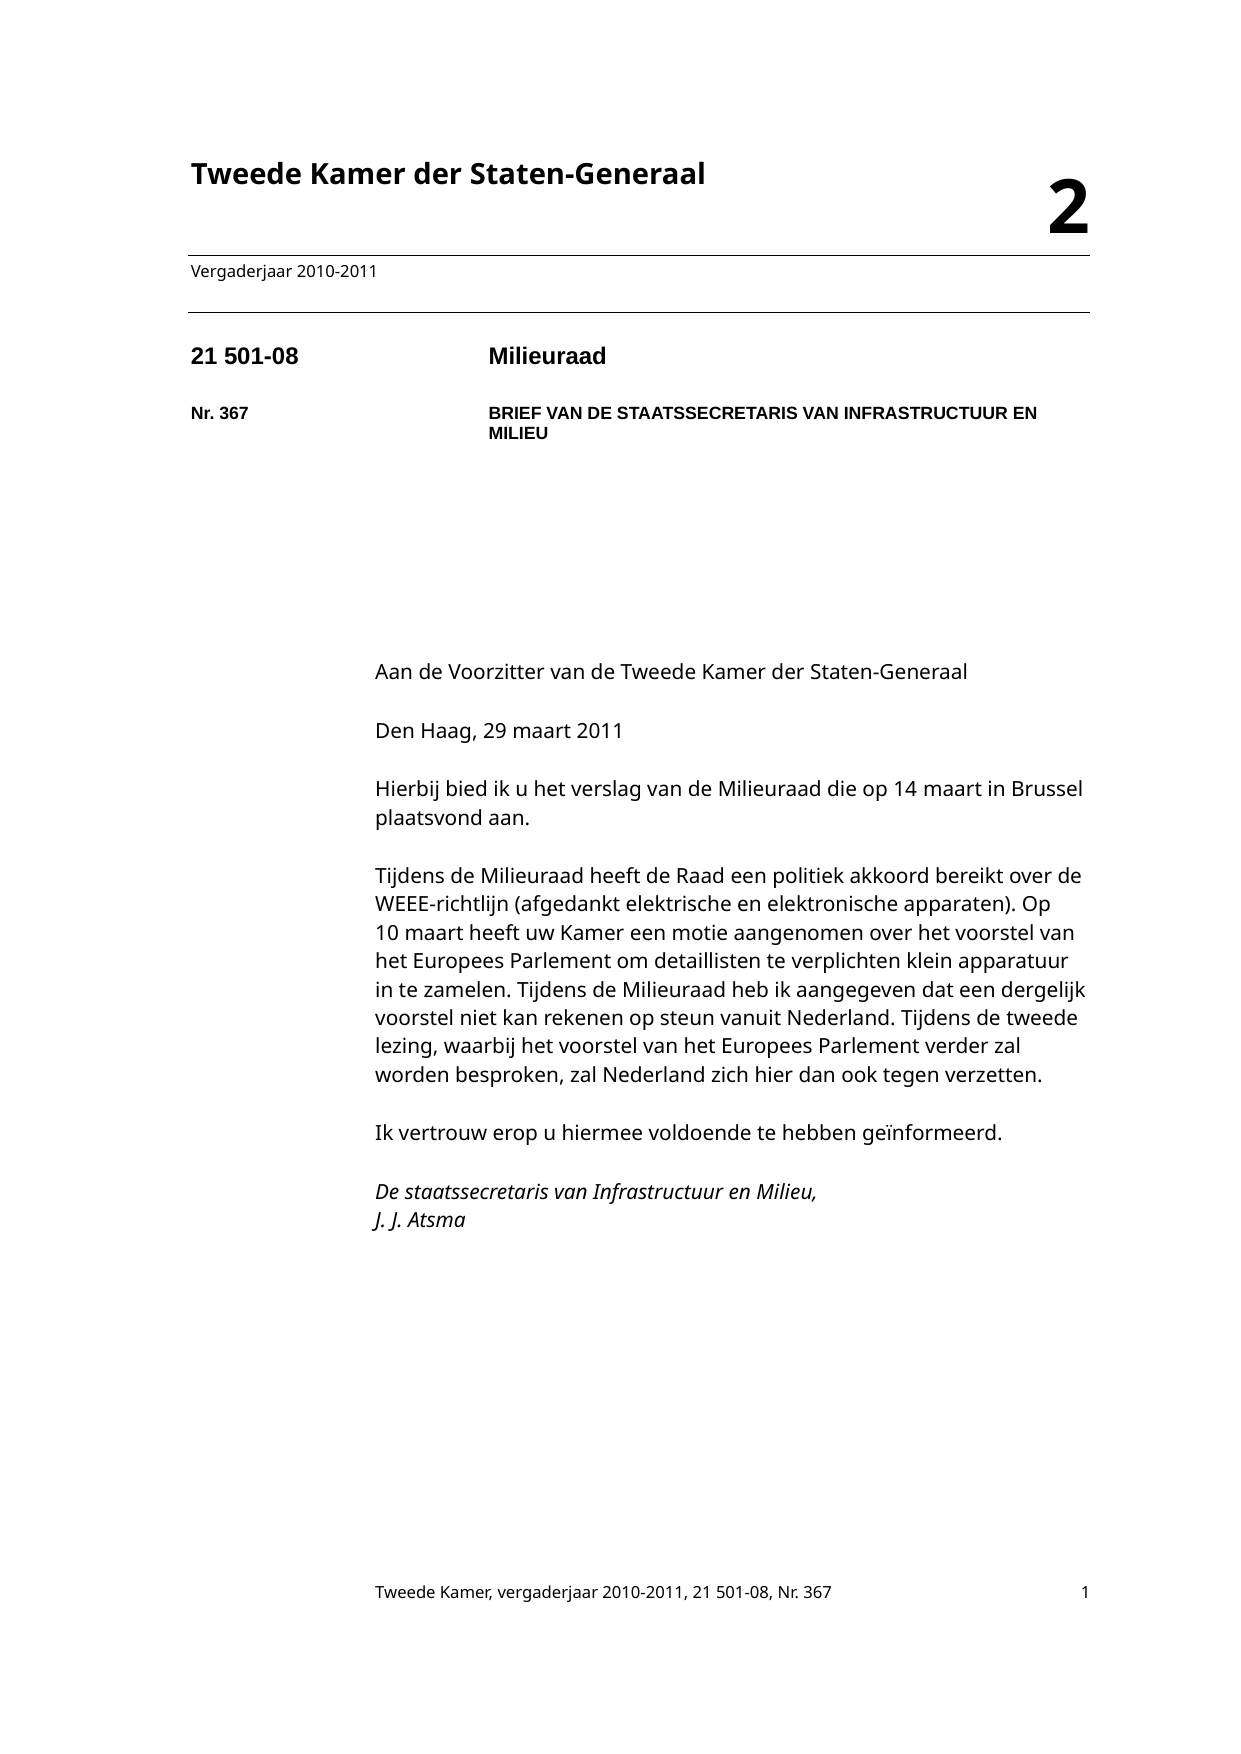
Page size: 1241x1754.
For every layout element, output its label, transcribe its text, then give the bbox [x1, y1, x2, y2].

text De staatssecretaris van Infrastructuur en Milieu, [375, 1177, 1090, 1205]
text Ik vertrouw erop u hiermee voldoende te hebben geïnformeerd. [375, 1118, 1090, 1147]
text Aan de Voorzitter van de Tweede Kamer der Staten-Generaal [375, 657, 1090, 686]
text Tijdens de Milieuraad heeft de Raad een politiek akkoord bereikt over de WEEE-richtlijn (afgedankt elektrische en elektronische apparaten). Op 10 maart heeft uw Kamer een motie aangenomen over het voorstel van het Europees Parlement om detaillisten te verplichten klein apparatuur in te zamelen. Tijdens de Milieuraad heb ik aangegeven dat een dergelijk voorstel niet kan rekenen op steun vanuit Nederland. Tijdens de tweede lezing, waarbij het voorstel van het Europees Parlement verder zal worden besproken, zal Nederland zich hier dan ook tegen verzetten. [375, 861, 1090, 1088]
table_cell [188, 313, 485, 339]
table_cell Milieuraad [485, 339, 1090, 399]
text Den Haag, 29 maart 2011 [375, 716, 1090, 744]
table_cell 21 501-08 [188, 339, 485, 399]
table_cell BRIEF VAN DE STAATSSECRETARIS VAN INFRASTRUCTUUR EN MILIEU [485, 399, 1090, 539]
table_header 2 [910, 150, 1090, 255]
table_cell [485, 256, 1090, 312]
table_cell Vergaderjaar 2010-2011 [188, 256, 485, 312]
text J. J. Atsma [375, 1205, 1090, 1234]
table_cell Nr. 367 [188, 399, 485, 539]
table_cell [485, 313, 1090, 339]
table_header Tweede Kamer der Staten-Generaal [188, 150, 909, 255]
text Hierbij bied ik u het verslag van de Milieuraad die op 14 maart in Brussel plaatsvond aan. [375, 774, 1090, 831]
